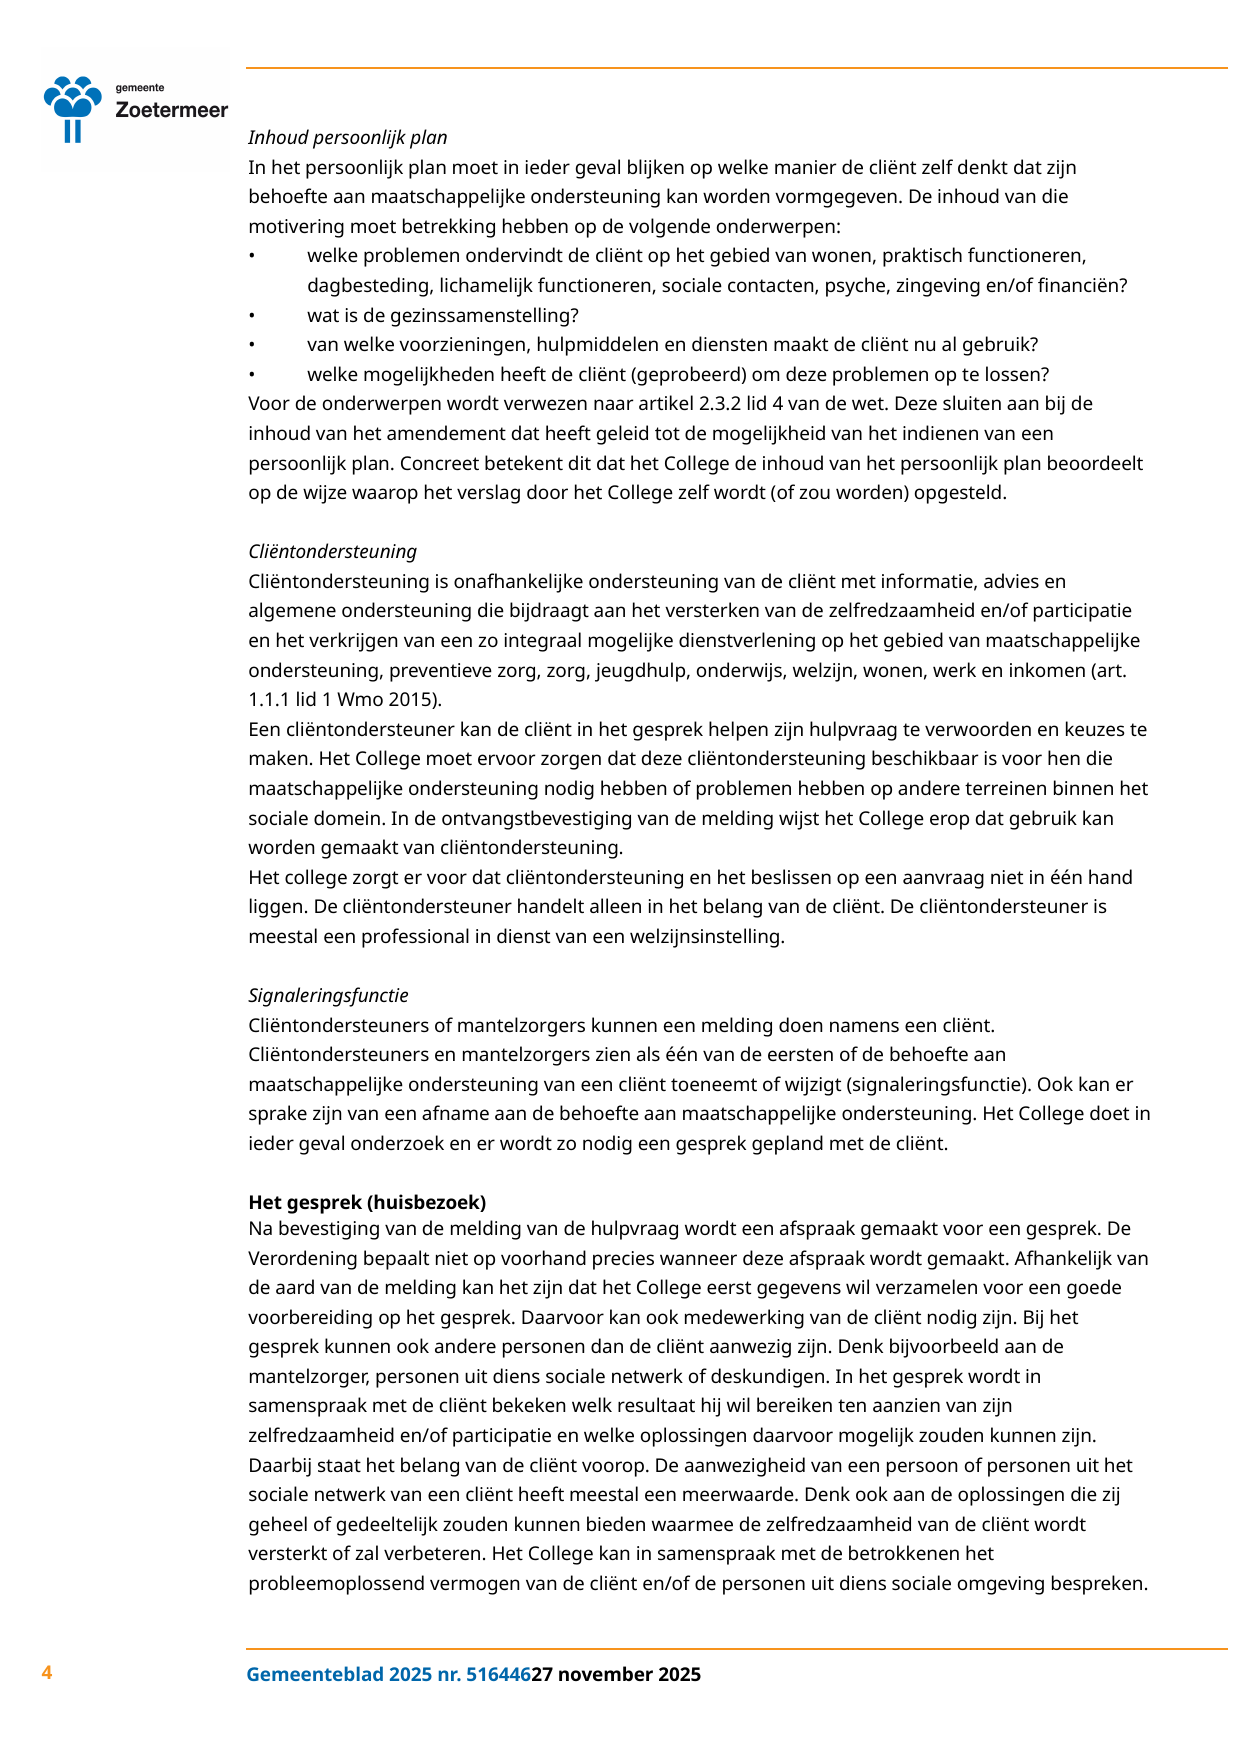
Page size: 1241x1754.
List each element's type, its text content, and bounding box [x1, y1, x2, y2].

list wat is de gezinssamenstelling? [248, 302, 1152, 328]
text Een cliëntondersteuner kan de cliënt in het gesprek helpen zijn hulpvraag te verwoorden en keuzes te maken. Het College moet ervoor zorgen dat deze cliëntondersteuning beschikbaar is voor hen die maatschappelijke ondersteuning nodig hebben of problemen hebben op andere terreinen binnen het sociale domein. In de ontvangstbevestiging van de melding wijst het College erop dat gebruik kan worden gemaakt van cliëntondersteuning. [248, 716, 1152, 860]
text Voor de onderwerpen wordt verwezen naar artikel 2.3.2 lid 4 van de wet. Deze sluiten aan bij de inhoud van het amendement dat heeft geleid tot de mogelijkheid van het indienen van een persoonlijk plan. Concreet betekent dit dat het College de inhoud van het persoonlijk plan beoordeelt op de wijze waarop het verslag door het College zelf wordt (of zou worden) opgesteld. [248, 391, 1152, 505]
list welke mogelijkheden heeft de cliënt (geprobeerd) om deze problemen op te lossen? [248, 361, 1152, 387]
text In het persoonlijk plan moet in ieder geval blijken op welke manier de cliënt zelf denkt dat zijn behoefte aan maatschappelijke ondersteuning kan worden vormgegeven. De inhoud van die motivering moet betrekking hebben op de volgende onderwerpen: [248, 154, 1152, 239]
picture [41, 47, 231, 172]
text Signaleringsfunctie [248, 982, 1152, 1008]
text Cliëntondersteuning is onafhankelijke ondersteuning van de cliënt met informatie, advies en algemene ondersteuning die bijdraagt aan het versterken van de zelfredzaamheid en/of participatie en het verkrijgen van een zo integraal mogelijke dienstverlening op het gebied van maatschappelijke ondersteuning, preventieve zorg, zorg, jeugdhulp, onderwijs, welzijn, wonen, werk en inkomen (art. 1.1.1 lid 1 Wmo 2015). [248, 568, 1152, 712]
text Inhoud persoonlijk plan [248, 124, 1152, 150]
list welke problemen ondervindt de cliënt op het gebied van wonen, praktisch functioneren, dagbesteding, lichamelijk functioneren, sociale contacten, psyche, zingeving en/of financiën? [248, 243, 1152, 298]
text Na bevestiging van de melding van de hulpvraag wordt een afspraak gemaakt voor een gesprek. De Verordening bepaalt niet op voorhand precies wanneer deze afspraak wordt gemaakt. Afhankelijk van de aard van de melding kan het zijn dat het College eerst gegevens wil verzamelen voor een goede voorbereiding op het gesprek. Daarvoor kan ook medewerking van de cliënt nodig zijn. Bij het gesprek kunnen ook andere personen dan de cliënt aanwezig zijn. Denk bijvoorbeeld aan de mantelzorger, personen uit diens sociale netwerk of deskundigen. In het gesprek wordt in samenspraak met de cliënt bekeken welk resultaat hij wil bereiken ten aanzien van zijn zelfredzaamheid en/of participatie en welke oplossingen daarvoor mogelijk zouden kunnen zijn. Daarbij staat het belang van de cliënt voorop. De aanwezigheid van een persoon of personen uit het sociale netwerk van een cliënt heeft meestal een meerwaarde. Denk ook aan de oplossingen die zij geheel of gedeeltelijk zouden kunnen bieden waarmee de zelfredzaamheid van de cliënt wordt versterkt of zal verbeteren. Het College kan in samenspraak met de betrokkenen het probleemoplossend vermogen van de cliënt en/of de personen uit diens sociale omgeving bespreken. [248, 1215, 1152, 1596]
text Cliëntondersteuning [248, 538, 1152, 564]
text Het gesprek (huisbezoek) [248, 1189, 1152, 1215]
text Het college zorgt er voor dat cliëntondersteuning en het beslissen op een aanvraag niet in één hand liggen. De cliëntondersteuner handelt alleen in het belang van de cliënt. De cliëntondersteuner is meestal een professional in dienst van een welzijnsinstelling. [248, 864, 1152, 949]
text Cliëntondersteuners of mantelzorgers kunnen een melding doen namens een cliënt. Cliëntondersteuners en mantelzorgers zien als één van de eersten of de behoefte aan maatschappelijke ondersteuning van een cliënt toeneemt of wijzigt (signaleringsfunctie). Ook kan er sprake zijn van een afname aan de behoefte aan maatschappelijke ondersteuning. Het College doet in ieder geval onderzoek en er wordt zo nodig een gesprek gepland met de cliënt. [248, 1012, 1152, 1156]
list van welke voorzieningen, hulpmiddelen en diensten maakt de cliënt nu al gebruik? [248, 331, 1152, 357]
